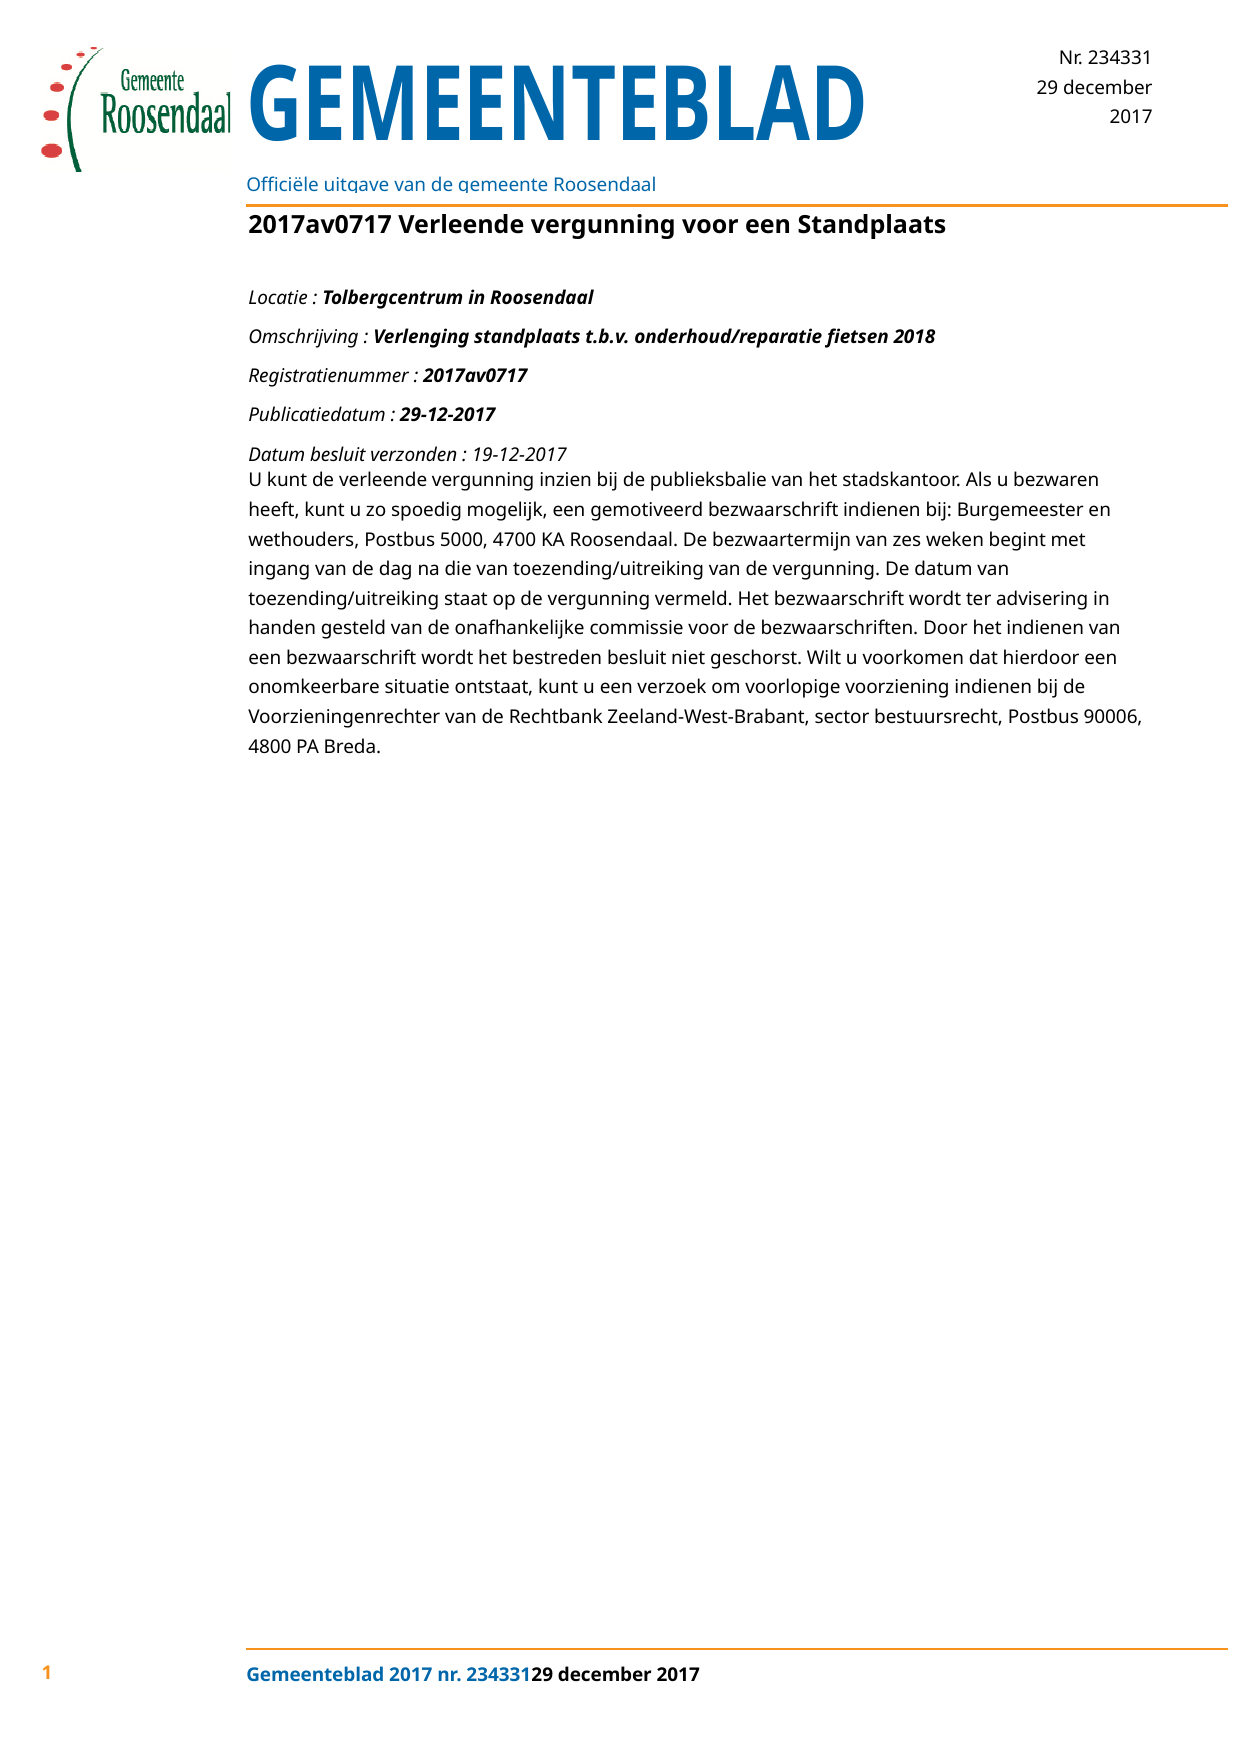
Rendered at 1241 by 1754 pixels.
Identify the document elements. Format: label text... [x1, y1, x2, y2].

text Omschrijving : Verlenging standplaats t.b.v. onderhoud/reparatie fietsen 2018 [248, 323, 1152, 349]
text U kunt de verleende vergunning inzien bij de publieksbalie van het stadskantoor. Als u bezwaren heeft, kunt u zo spoedig mogelijk, een gemotiveerd bezwaarschrift indienen bij: Burgemeester en wethouders, Postbus 5000, 4700 KA Roosendaal. De bezwaartermijn van zes weken begint met ingang van de dag na die van toezending/uitreiking van de vergunning. De datum van toezending/uitreiking staat op de vergunning vermeld. Het bezwaarschrift wordt ter advisering in handen gesteld van de onafhankelijke commissie voor de bezwaarschriften. Door het indienen van een bezwaarschrift wordt het bestreden besluit niet geschorst. Wilt u voorkomen dat hierdoor een onomkeerbare situatie ontstaat, kunt u een verzoek om voorlopige voorziening indienen bij de Voorzieningenrechter van de Rechtbank Zeeland-West-Brabant, sector bestuursrecht, Postbus 90006, 4800 PA Breda. [248, 467, 1152, 759]
text 2017av0717 Verleende vergunning voor een Standplaats [248, 207, 1152, 241]
picture [41, 47, 231, 172]
text Datum besluit verzonden : 19-12-2017 [248, 441, 1152, 467]
text Registratienummer : 2017av0717 [248, 362, 1152, 388]
text Locatie : Tolbergcentrum in Roosendaal [248, 284, 1152, 309]
text Publicatiedatum : 29-12-2017 [248, 402, 1152, 427]
